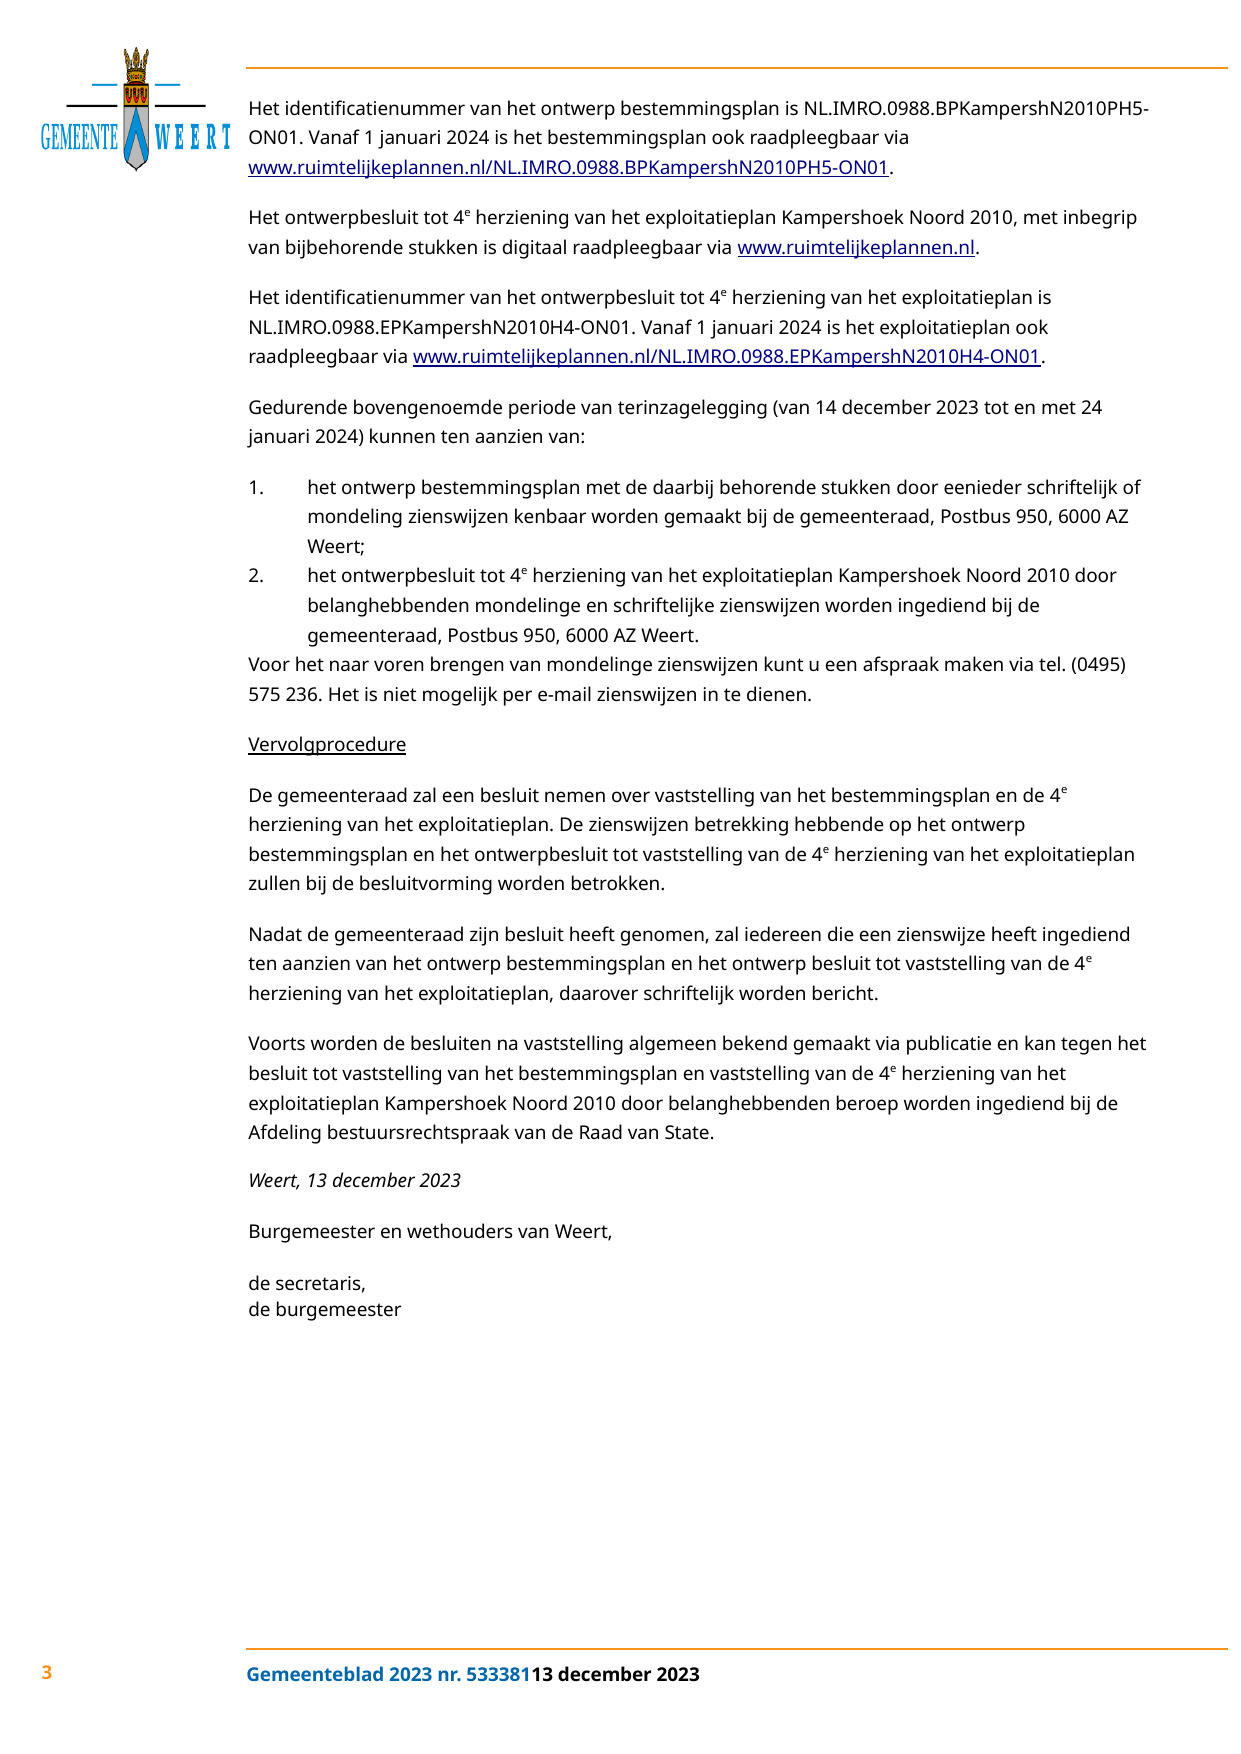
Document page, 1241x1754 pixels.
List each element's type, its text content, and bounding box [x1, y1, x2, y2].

list het ontwerp bestemmingsplan met de daarbij behorende stukken door eenieder schriftelijk of mondeling zienswijzen kenbaar worden gemaakt bij de gemeenteraad, Postbus 950, 6000 AZ Weert; [248, 474, 1152, 559]
text Het identificatienummer van het ontwerpbesluit tot 4e herziening van het exploitatieplan is NL.IMRO.0988.EPKampershN2010H4-ON01. Vanaf 1 januari 2024 is het exploitatieplan ook raadpleegbaar via www.ruimtelijkeplannen.nl/NL.IMRO.0988.EPKampershN2010H4-ON01. [248, 284, 1152, 369]
text de burgemeester [248, 1296, 1152, 1322]
picture [41, 47, 231, 172]
text de secretaris, [248, 1270, 1152, 1296]
list het ontwerpbesluit tot 4e herziening van het exploitatieplan Kampershoek Noord 2010 door belanghebbenden mondelinge en schriftelijke zienswijzen worden ingediend bij de gemeenteraad, Postbus 950, 6000 AZ Weert. [248, 563, 1152, 648]
text Voor het naar voren brengen van mondelinge zienswijzen kunt u een afspraak maken via tel. (0495) 575 236. Het is niet mogelijk per e-mail zienswijzen in te dienen. [248, 651, 1152, 707]
text Burgemeester en wethouders van Weert, [248, 1219, 1152, 1244]
text Vervolgprocedure [248, 731, 1152, 757]
text Nadat de gemeenteraad zijn besluit heeft genomen, zal iedereen die een zienswijze heeft ingediend ten aanzien van het ontwerp bestemmingsplan en het ontwerp besluit tot vaststelling van de 4e herziening van het exploitatieplan, daarover schriftelijk worden bericht. [248, 921, 1152, 1006]
text Voorts worden de besluiten na vaststelling algemeen bekend gemaakt via publicatie en kan tegen het besluit tot vaststelling van het bestemmingsplan en vaststelling van de 4e herziening van het exploitatieplan Kampershoek Noord 2010 door belanghebbenden beroep worden ingediend bij de Afdeling bestuursrechtspraak van de Raad van State. [248, 1031, 1152, 1145]
text Het ontwerpbesluit tot 4e herziening van het exploitatieplan Kampershoek Noord 2010, met inbegrip van bijbehorende stukken is digitaal raadpleegbaar via www.ruimtelijkeplannen.nl. [248, 204, 1152, 260]
text Gedurende bovengenoemde periode van terinzagelegging (van 14 december 2023 tot en met 24 januari 2024) kunnen ten aanzien van: [248, 394, 1152, 449]
text Weert, 13 december 2023 [248, 1167, 1152, 1193]
text De gemeenteraad zal een besluit nemen over vaststelling van het bestemmingsplan en de 4e herziening van het exploitatieplan. De zienswijzen betrekking hebbende op het ontwerp bestemmingsplan en het ontwerpbesluit tot vaststelling van de 4e herziening van het exploitatieplan zullen bij de besluitvorming worden betrokken. [248, 782, 1152, 896]
text Het identificatienummer van het ontwerp bestemmingsplan is NL.IMRO.0988.BPKampershN2010PH5-ON01. Vanaf 1 januari 2024 is het bestemmingsplan ook raadpleegbaar via www.ruimtelijkeplannen.nl/NL.IMRO.0988.BPKampershN2010PH5-ON01. [248, 95, 1152, 180]
